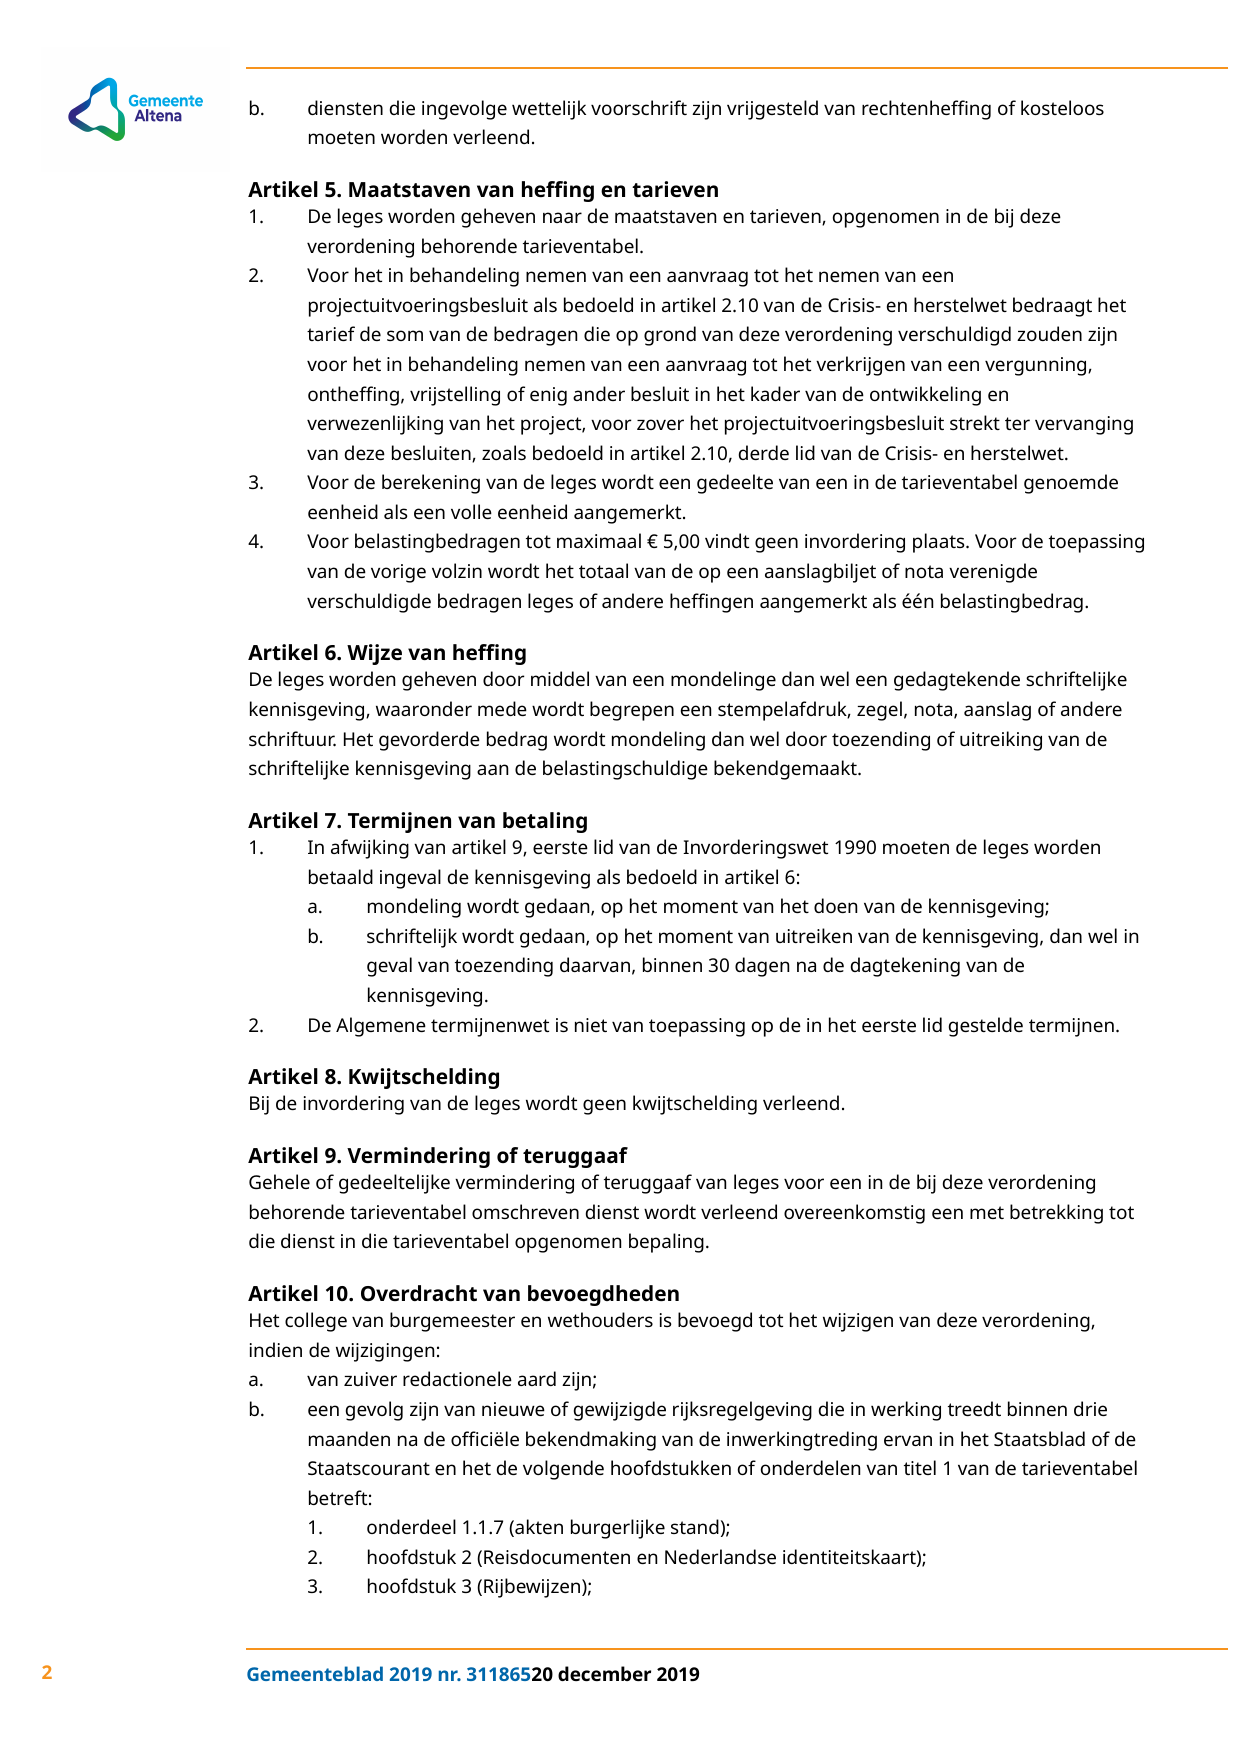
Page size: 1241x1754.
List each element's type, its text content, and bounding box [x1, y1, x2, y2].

list Voor het in behandeling nemen van een aanvraag tot het nemen van een projectuitvoeringsbesluit als bedoeld in artikel 2.10 van de Crisis- en herstelwet bedraagt het tarief de som van de bedragen die op grond van deze verordening verschuldigd zouden zijn voor het in behandeling nemen van een aanvraag tot het verkrijgen van een vergunning, ontheffing, vrijstelling of enig ander besluit in het kader van de ontwikkeling en verwezenlijking van het project, voor zover het projectuitvoeringsbesluit strekt ter vervanging van deze besluiten, zoals bedoeld in artikel 2.10, derde lid van de Crisis- en herstelwet. [248, 262, 1152, 466]
list mondeling wordt gedaan, op het moment van het doen van de kennisgeving; [307, 893, 1152, 919]
list een gevolg zijn van nieuwe of gewijzigde rijksregelgeving die in werking treedt binnen drie maanden na de officiële bekendmaking van de inwerkingtreding ervan in het Staatsblad of de Staatscourant en het de volgende hoofdstukken of onderdelen van titel 1 van de tarieventabel betreft: [248, 1396, 1152, 1511]
text Artikel 6. Wijze van heffing [248, 638, 1152, 667]
list onderdeel 1.1.7 (akten burgerlijke stand); [307, 1514, 1152, 1540]
list hoofdstuk 3 (Rijbewijzen); [307, 1574, 1152, 1599]
list diensten die ingevolge wettelijk voorschrift zijn vrijgesteld van rechtenheffing of kosteloos moeten worden verleend. [248, 95, 1152, 150]
list hoofdstuk 2 (Reisdocumenten en Nederlandse identiteitskaart); [307, 1544, 1152, 1570]
text Artikel 9. Vermindering of teruggaaf [248, 1141, 1152, 1169]
text Artikel 7. Termijnen van betaling [248, 806, 1152, 834]
text Artikel 8. Kwijtschelding [248, 1062, 1152, 1091]
text Bij de invordering van de leges wordt geen kwijtschelding verleend. [248, 1091, 1152, 1116]
text De leges worden geheven door middel van een mondelinge dan wel een gedagtekende schriftelijke kennisgeving, waaronder mede wordt begrepen een stempelafdruk, zegel, nota, aanslag of andere schriftuur. Het gevorderde bedrag wordt mondeling dan wel door toezending of uitreiking van de schriftelijke kennisgeving aan de belastingschuldige bekendgemaakt. [248, 667, 1152, 781]
text Het college van burgemeester en wethouders is bevoegd tot het wijzigen van deze verordening, indien de wijzigingen: [248, 1307, 1152, 1363]
list Voor de berekening van de leges wordt een gedeelte van een in de tarieventabel genoemde eenheid als een volle eenheid aangemerkt. [248, 469, 1152, 525]
list schriftelijk wordt gedaan, op het moment van uitreiken van de kennisgeving, dan wel in geval van toezending daarvan, binnen 30 dagen na de dagtekening van de kennisgeving. [307, 923, 1152, 1008]
picture [41, 47, 231, 172]
list Voor belastingbedragen tot maximaal € 5,00 vindt geen invordering plaats. Voor de toepassing van de vorige volzin wordt het totaal van de op een aanslagbiljet of nota verenigde verschuldigde bedragen leges of andere heffingen aangemerkt als één belastingbedrag. [248, 529, 1152, 613]
list In afwijking van artikel 9, eerste lid van de Invorderingswet 1990 moeten de leges worden betaald ingeval de kennisgeving als bedoeld in artikel 6: [248, 834, 1152, 889]
list van zuiver redactionele aard zijn; [248, 1367, 1152, 1392]
text Artikel 10. Overdracht van bevoegdheden [248, 1279, 1152, 1307]
list De Algemene termijnenwet is niet van toepassing op de in het eerste lid gestelde termijnen. [248, 1012, 1152, 1037]
text Artikel 5. Maatstaven van heffing en tarieven [248, 175, 1152, 203]
text Gehele of gedeeltelijke vermindering of teruggaaf van leges voor een in de bij deze verordening behorende tarieventabel omschreven dienst wordt verleend overeenkomstig een met betrekking tot die dienst in die tarieventabel opgenomen bepaling. [248, 1169, 1152, 1254]
list De leges worden geheven naar de maatstaven en tarieven, opgenomen in de bij deze verordening behorende tarieventabel. [248, 203, 1152, 258]
